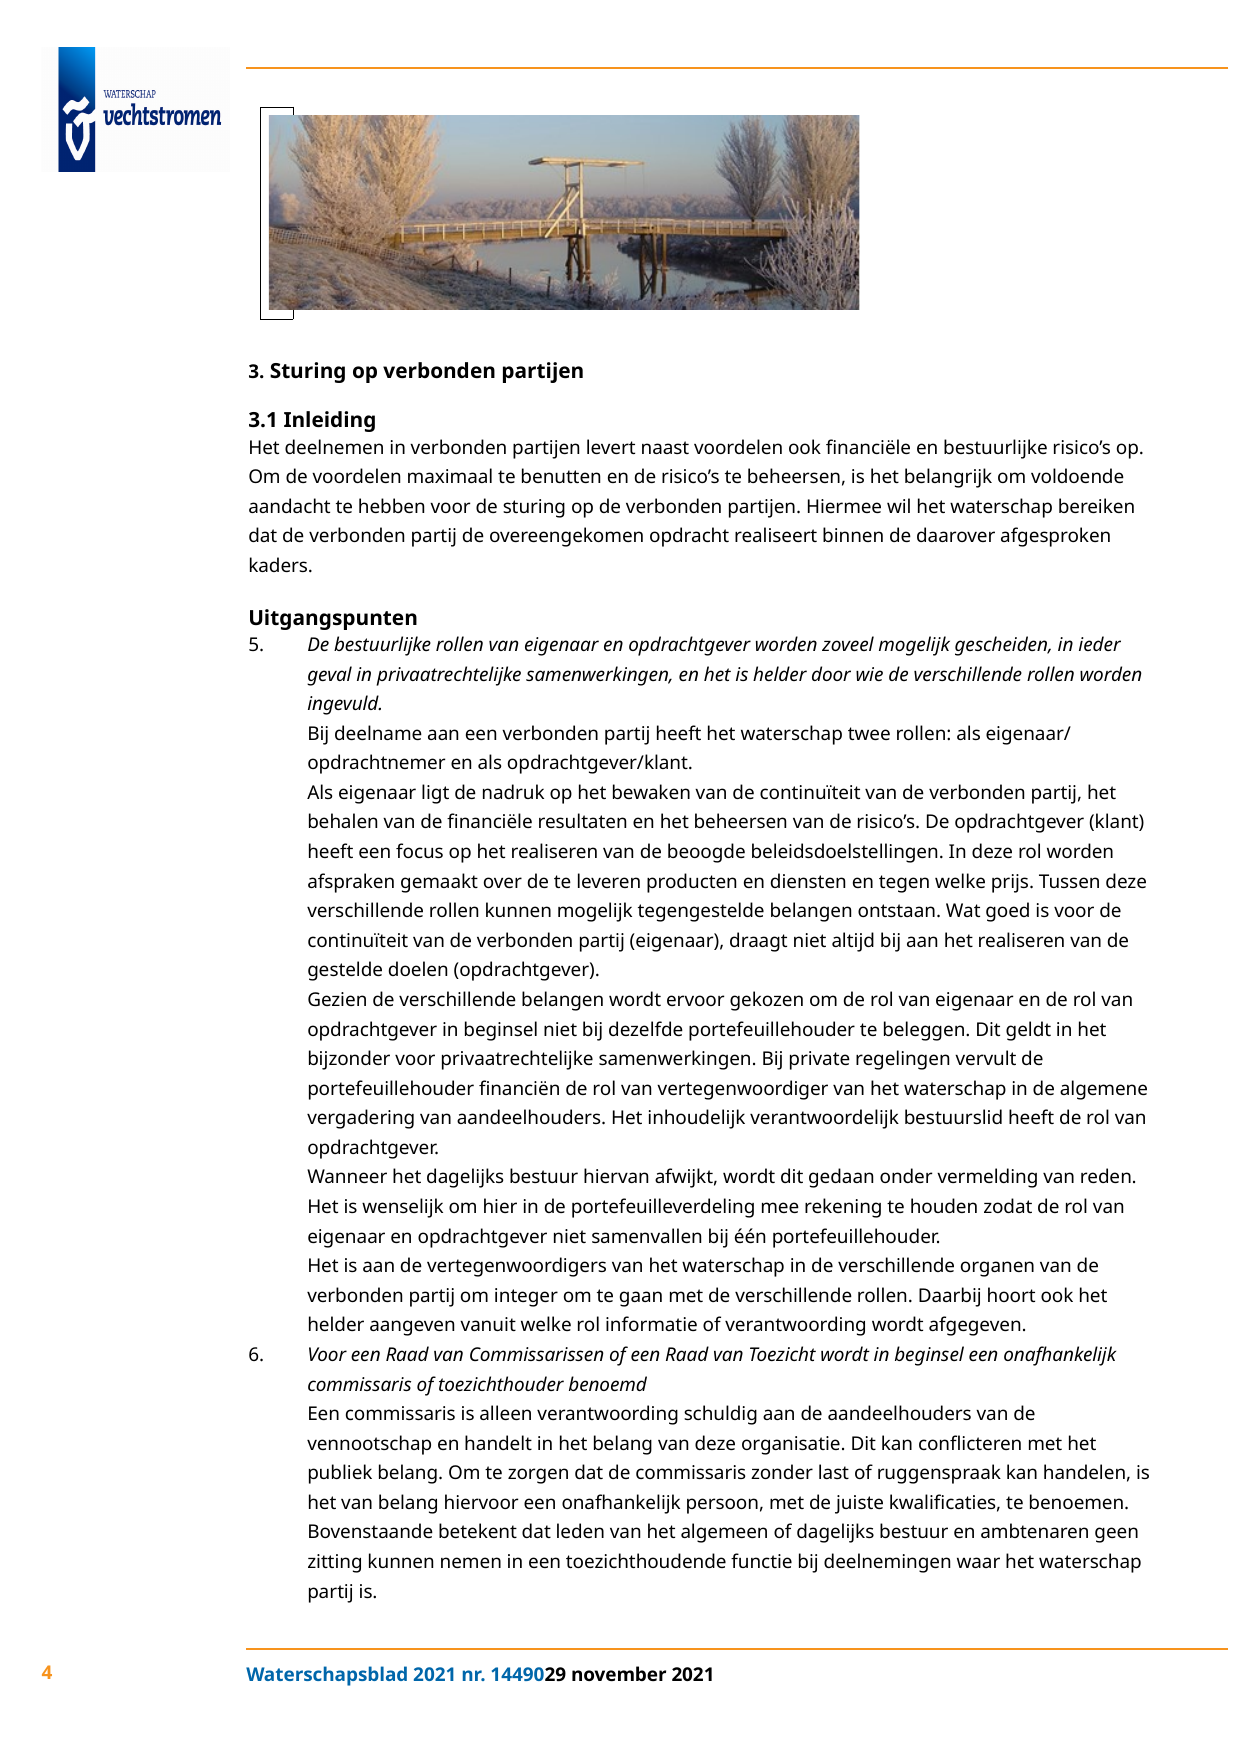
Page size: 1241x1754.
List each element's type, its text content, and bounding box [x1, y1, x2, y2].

picture [268, 115, 860, 310]
list Als eigenaar ligt de nadruk op het bewaken van de continuïteit van de verbonden partij, het behalen van de financiële resultaten en het beheersen van de risico’s. De opdrachtgever (klant) heeft een focus op het realiseren van de beoogde beleidsdoelstellingen. In deze rol worden afspraken gemaakt over de te leveren producten en diensten en tegen welke prijs. Tussen deze verschillende rollen kunnen mogelijk tegengestelde belangen ontstaan. Wat goed is voor de continuïteit van de verbonden partij (eigenaar), draagt niet altijd bij aan het realiseren van de gestelde doelen (opdrachtgever). [248, 779, 1152, 982]
list Voor een Raad van Commissarissen of een Raad van Toezicht wordt in beginsel een onafhankelijk commissaris of toezichthouder benoemd [248, 1341, 1152, 1396]
list Een commissaris is alleen verantwoording schuldig aan de aandeelhouders van de vennootschap en handelt in het belang van deze organisatie. Dit kan conflicteren met het publiek belang. Om te zorgen dat de commissaris zonder last of ruggenspraak kan handelen, is het van belang hiervoor een onafhankelijk persoon, met de juiste kwalificaties, te benoemen. [248, 1400, 1152, 1515]
text Uitgangspunten [248, 603, 1152, 631]
list Het is aan de vertegenwoordigers van het waterschap in de verschillende organen van de verbonden partij om integer om te gaan met de verschillende rollen. Daarbij hoort ook het helder aangeven vanuit welke rol informatie of verantwoording wordt afgegeven. [248, 1252, 1152, 1337]
list De bestuurlijke rollen van eigenaar en opdrachtgever worden zoveel mogelijk gescheiden, in ieder geval in privaatrechtelijke samenwerkingen, en het is helder door wie de verschillende rollen worden ingevuld. [248, 631, 1152, 716]
list Bovenstaande betekent dat leden van het algemeen of dagelijks bestuur en ambtenaren geen zitting kunnen nemen in een toezichthoudende functie bij deelnemingen waar het waterschap partij is. [248, 1519, 1152, 1603]
list Gezien de verschillende belangen wordt ervoor gekozen om de rol van eigenaar en de rol van opdrachtgever in beginsel niet bij dezelfde portefeuillehouder te beleggen. Dit geldt in het bijzonder voor privaatrechtelijke samenwerkingen. Bij private regelingen vervult de portefeuillehouder financiën de rol van vertegenwoordiger van het waterschap in de algemene vergadering van aandeelhouders. Het inhoudelijk verantwoordelijk bestuurslid heeft de rol van opdrachtgever. [248, 986, 1152, 1160]
list Bij deelname aan een verbonden partij heeft het waterschap twee rollen: als eigenaar/ opdrachtnemer en als opdrachtgever/klant. [248, 720, 1152, 775]
list Wanneer het dagelijks bestuur hiervan afwijkt, wordt dit gedaan onder vermelding van reden. Het is wenselijk om hier in de portefeuilleverdeling mee rekening te houden zodat de rol van eigenaar en opdrachtgever niet samenvallen bij één portefeuillehouder. [248, 1164, 1152, 1248]
text Het deelnemen in verbonden partijen levert naast voordelen ook financiële en bestuurlijke risico’s op. Om de voordelen maximaal te benutten en de risico’s te beheersen, is het belangrijk om voldoende aandacht te hebben voor de sturing op de verbonden partijen. Hiermee wil het waterschap bereiken dat de verbonden partij de overeengekomen opdracht realiseert binnen de daarover afgesproken kaders. [248, 434, 1152, 578]
picture [41, 47, 231, 172]
text 3. Sturing op verbonden partijen [248, 356, 1152, 385]
text 3.1 Inleiding [248, 406, 1152, 434]
